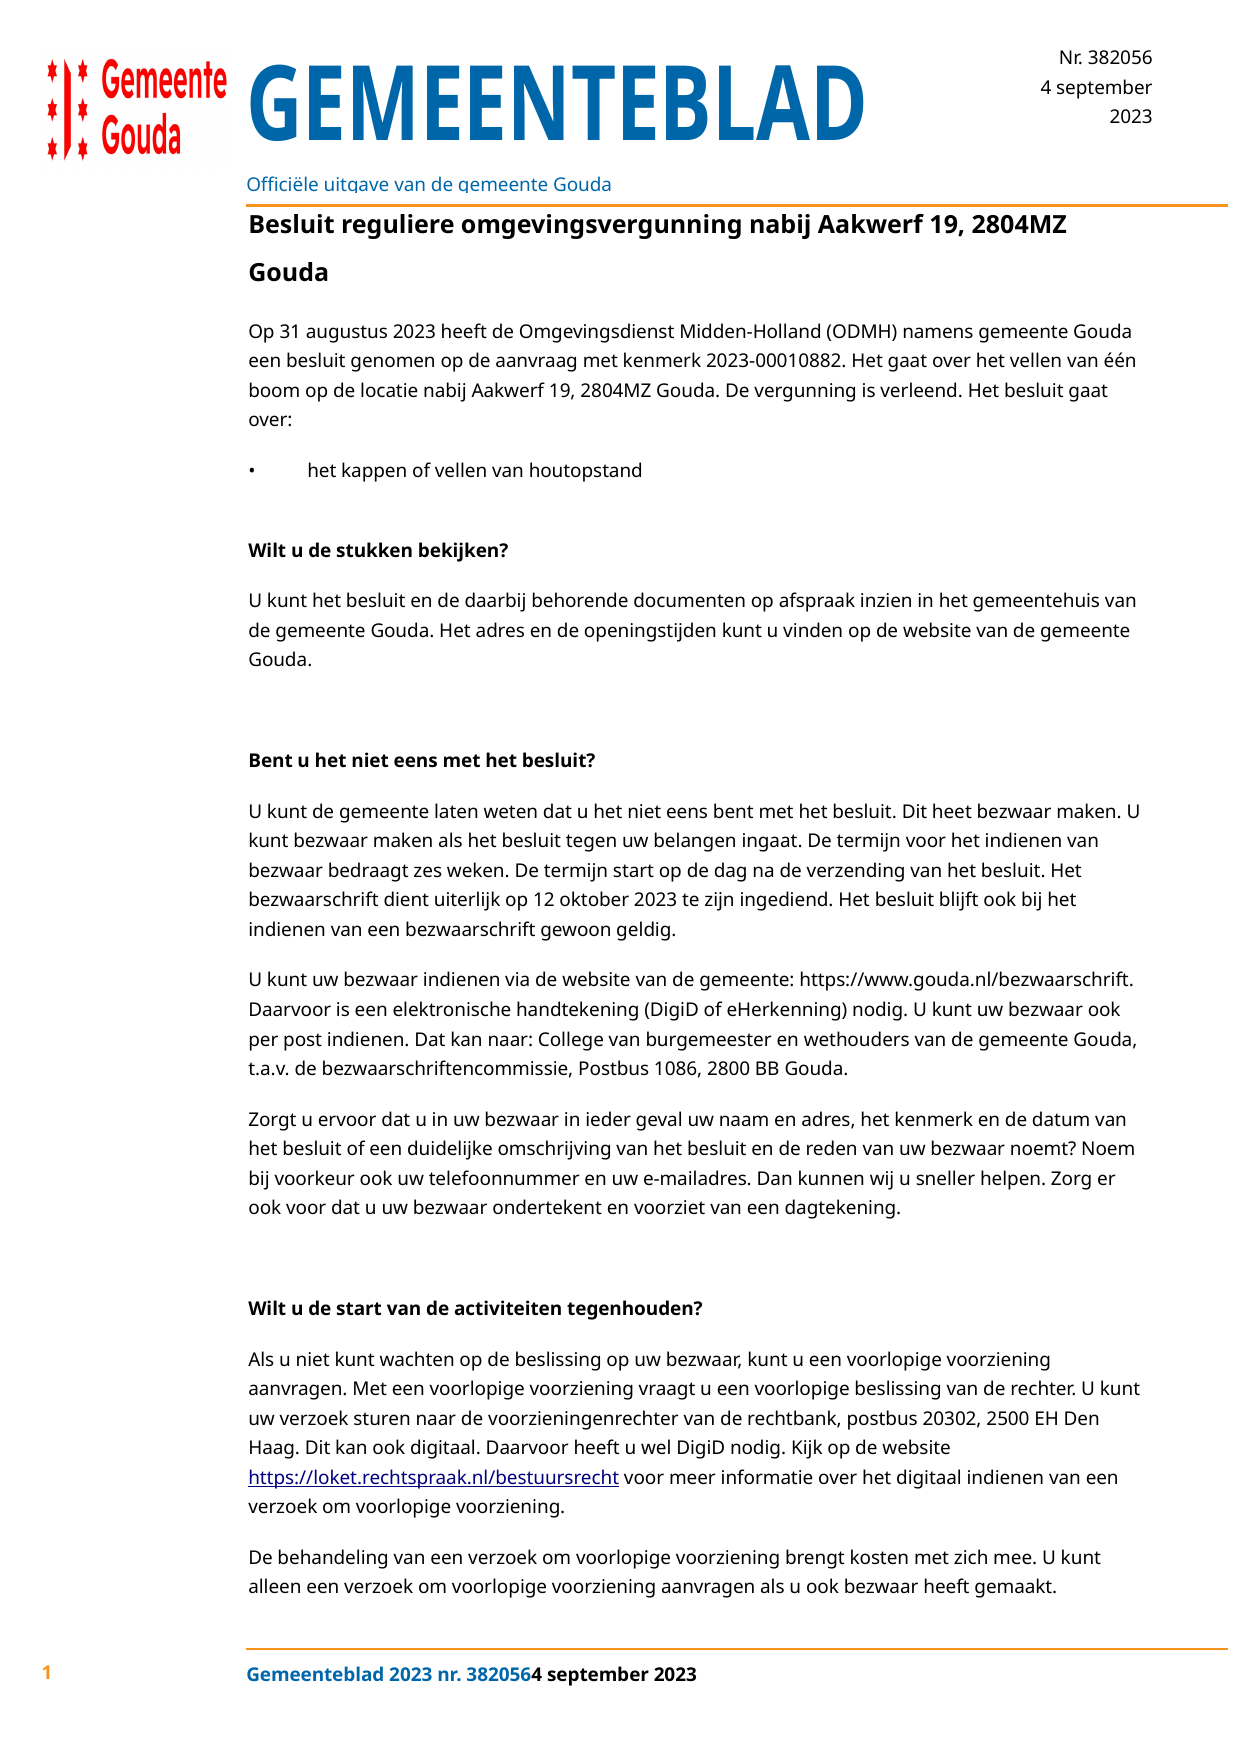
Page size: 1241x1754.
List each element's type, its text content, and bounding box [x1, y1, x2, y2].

text U kunt het besluit en de daarbij behorende documenten op afspraak inzien in het gemeentehuis van de gemeente Gouda. Het adres en de openingstijden kunt u vinden op de website van de gemeente Gouda. [248, 587, 1152, 672]
text Op 31 augustus 2023 heeft de Omgevingsdienst Midden-Holland (ODMH) namens gemeente Gouda een besluit genomen op de aanvraag met kenmerk 2023-00010882. Het gaat over het vellen van één boom op de locatie nabij Aakwerf 19, 2804MZ Gouda. De vergunning is verleend. Het besluit gaat over: [248, 318, 1152, 432]
text Zorgt u ervoor dat u in uw bezwaar in ieder geval uw naam en adres, het kenmerk en de datum van het besluit of een duidelijke omschrijving van het besluit en de reden van uw bezwaar noemt? Noem bij voorkeur ook uw telefoonnummer en uw e-mailadres. Dan kunnen wij u sneller helpen. Zorg er ook voor dat u uw bezwaar ondertekent en voorziet van een dagtekening. [248, 1106, 1152, 1220]
list het kappen of vellen van houtopstand [248, 457, 1152, 483]
text Bent u het niet eens met het besluit? [248, 747, 1152, 773]
text U kunt de gemeente laten weten dat u het niet eens bent met het besluit. Dit heet bezwaar maken. U kunt bezwaar maken als het besluit tegen uw belangen ingaat. De termijn voor het indienen van bezwaar bedraagt zes weken. De termijn start op de dag na de verzending van het besluit. Het bezwaarschrift dient uiterlijk op 12 oktober 2023 te zijn ingediend. Het besluit blijft ook bij het indienen van een bezwaarschrift gewoon geldig. [248, 798, 1152, 942]
text Wilt u de stukken bekijken? [248, 537, 1152, 563]
text Besluit reguliere omgevingsvergunning nabij Aakwerf 19, 2804MZ Gouda [248, 207, 1152, 288]
text De behandeling van een verzoek om voorlopige voorziening brengt kosten met zich mee. U kunt alleen een verzoek om voorlopige voorziening aanvragen als u ook bezwaar heeft gemaakt. [248, 1544, 1152, 1599]
text Wilt u de start van de activiteiten tegenhouden? [248, 1295, 1152, 1321]
text U kunt uw bezwaar indienen via de website van de gemeente: https://www.gouda.nl/bezwaarschrift. Daarvoor is een elektronische handtekening (DigiD of eHerkenning) nodig. U kunt uw bezwaar ook per post indienen. Dat kan naar: College van burgemeester en wethouders van de gemeente Gouda, t.a.v. de bezwaarschriftencommissie, Postbus 1086, 2800 BB Gouda. [248, 967, 1152, 1081]
text Als u niet kunt wachten op de beslissing op uw bezwaar, kunt u een voorlopige voorziening aanvragen. Met een voorlopige voorziening vraagt u een voorlopige beslissing van de rechter. U kunt uw verzoek sturen naar de voorzieningenrechter van de rechtbank, postbus 20302, 2500 EH Den Haag. Dit kan ook digitaal. Daarvoor heeft u wel DigiD nodig. Kijk op de website https://loket.rechtspraak.nl/bestuursrecht voor meer informatie over het digitaal indienen van een verzoek om voorlopige voorziening. [248, 1346, 1152, 1519]
picture [41, 47, 231, 172]
